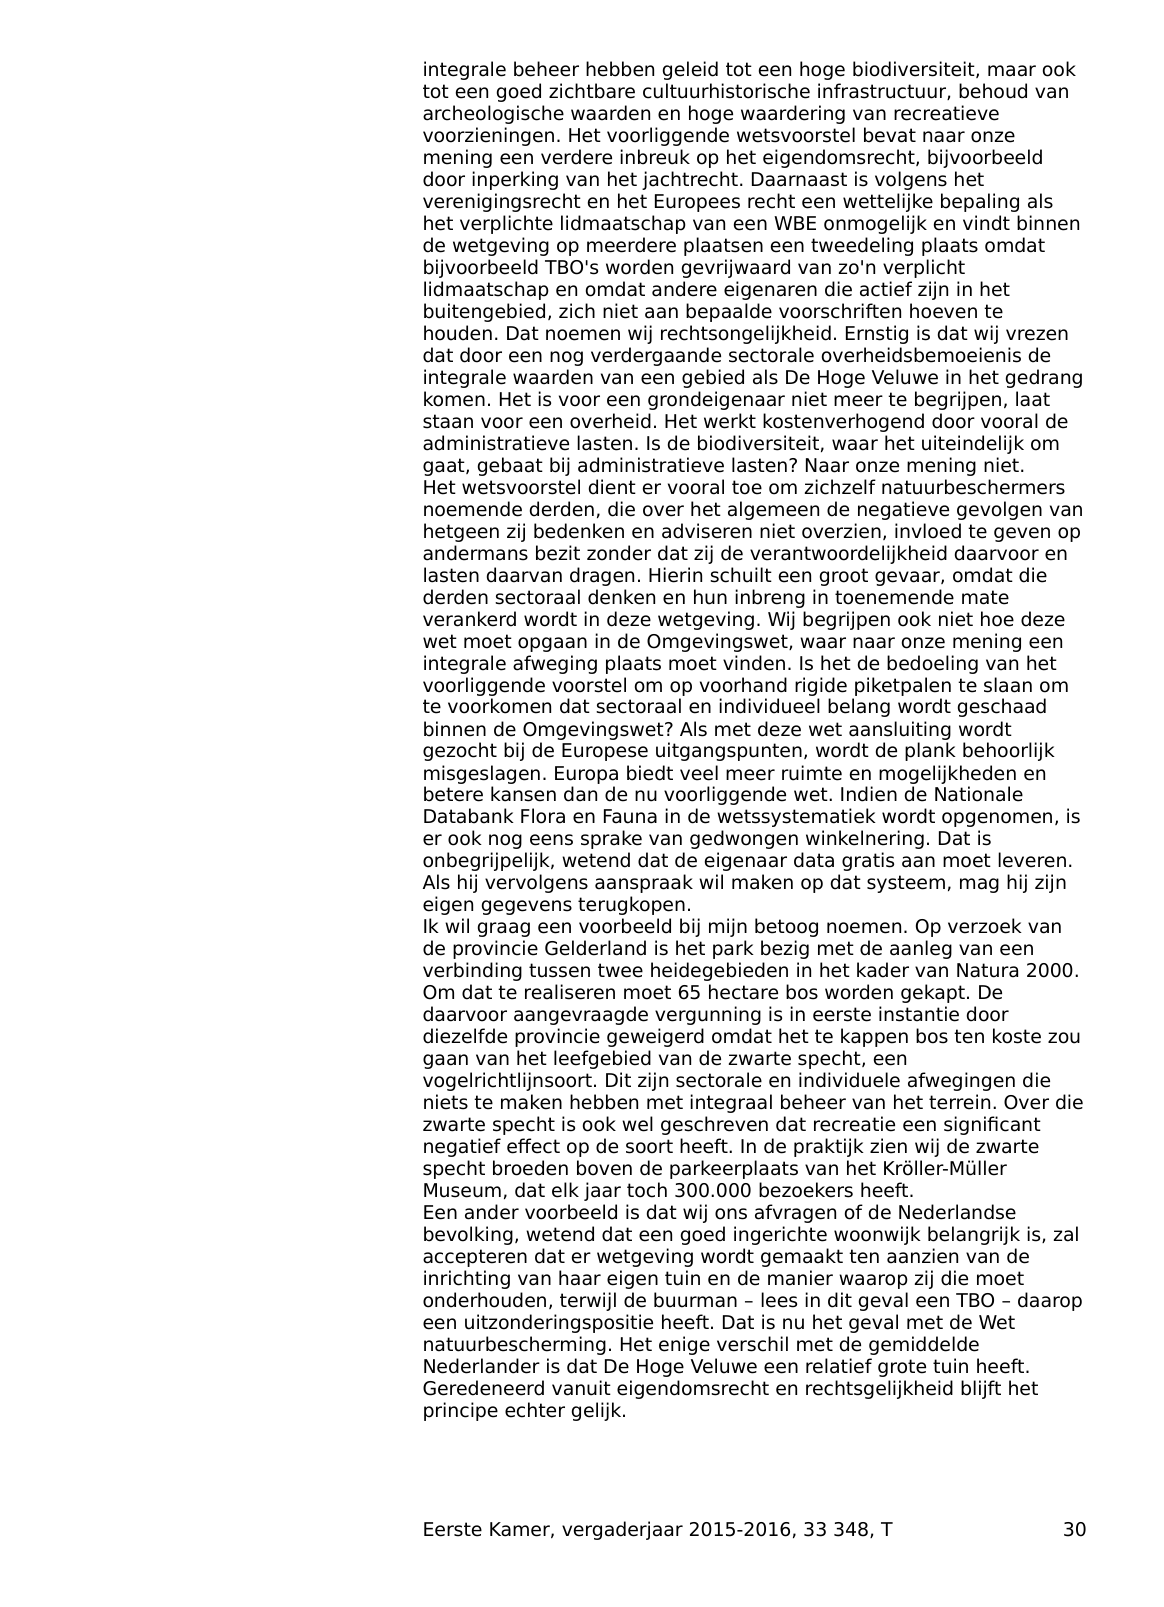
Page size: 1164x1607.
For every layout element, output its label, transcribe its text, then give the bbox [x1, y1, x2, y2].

text integrale beheer hebben geleid tot een hoge biodiversiteit, maar ook tot een goed zichtbare cultuurhistorische infrastructuur, behoud van archeologische waarden en hoge waardering van recreatieve voorzieningen. Het voorliggende wetsvoorstel bevat naar onze mening een verdere inbreuk op het eigendomsrecht, bijvoorbeeld door inperking van het jachtrecht. Daarnaast is volgens het verenigingsrecht en het Europees recht een wettelijke bepaling als het verplichte lidmaatschap van een WBE onmogelijk en vindt binnen de wetgeving op meerdere plaatsen een tweedeling plaats omdat bijvoorbeeld TBO's worden gevrijwaard van zo'n verplicht lidmaatschap en omdat andere eigenaren die actief zijn in het buitengebied, zich niet aan bepaalde voorschriften hoeven te houden. Dat noemen wij rechtsongelijkheid. Ernstig is dat wij vrezen dat door een nog verdergaande sectorale overheidsbemoeienis de integrale waarden van een gebied als De Hoge Veluwe in het gedrang komen. Het is voor een grondeigenaar niet meer te begrijpen, laat staan voor een overheid. Het werkt kostenverhogend door vooral de administratieve lasten. Is de biodiversiteit, waar het uiteindelijk om gaat, gebaat bij administratieve lasten? Naar onze mening niet. [422, 59, 1087, 477]
text Een ander voorbeeld is dat wij ons afvragen of de Nederlandse bevolking, wetend dat een goed ingerichte woonwijk belangrijk is, zal accepteren dat er wetgeving wordt gemaakt ten aanzien van de inrichting van haar eigen tuin en de manier waarop zij die moet onderhouden, terwijl de buurman – lees in dit geval een TBO – daarop een uitzonderingspositie heeft. Dat is nu het geval met de Wet natuurbescherming. Het enige verschil met de gemiddelde Nederlander is dat De Hoge Veluwe een relatief grote tuin heeft. Geredeneerd vanuit eigendomsrecht en rechtsgelijkheid blijft het principe echter gelijk. [422, 1202, 1087, 1422]
text Ik wil graag een voorbeeld bij mijn betoog noemen. Op verzoek van de provincie Gelderland is het park bezig met de aanleg van een verbinding tussen twee heidegebieden in het kader van Natura 2000. Om dat te realiseren moet 65 hectare bos worden gekapt. De daarvoor aangevraagde vergunning is in eerste instantie door diezelfde provincie geweigerd omdat het te kappen bos ten koste zou gaan van het leefgebied van de zwarte specht, een vogelrichtlijnsoort. Dit zijn sectorale en individuele afwegingen die niets te maken hebben met integraal beheer van het terrein. Over die zwarte specht is ook wel geschreven dat recreatie een significant negatief effect op de soort heeft. In de praktijk zien wij de zwarte specht broeden boven de parkeerplaats van het Kröller-Müller Museum, dat elk jaar toch 300.000 bezoekers heeft. [422, 916, 1087, 1202]
text Het wetsvoorstel dient er vooral toe om zichzelf natuurbeschermers noemende derden, die over het algemeen de negatieve gevolgen van hetgeen zij bedenken en adviseren niet overzien, invloed te geven op andermans bezit zonder dat zij de verantwoordelijkheid daarvoor en lasten daarvan dragen. Hierin schuilt een groot gevaar, omdat die derden sectoraal denken en hun inbreng in toenemende mate verankerd wordt in deze wetgeving. Wij begrijpen ook niet hoe deze wet moet opgaan in de Omgevingswet, waar naar onze mening een integrale afweging plaats moet vinden. Is het de bedoeling van het voorliggende voorstel om op voorhand rigide piketpalen te slaan om te voorkomen dat sectoraal en individueel belang wordt geschaad binnen de Omgevingswet? Als met deze wet aansluiting wordt gezocht bij de Europese uitgangspunten, wordt de plank behoorlijk misgeslagen. Europa biedt veel meer ruimte en mogelijkheden en betere kansen dan de nu voorliggende wet. Indien de Nationale Databank Flora en Fauna in de wetssystematiek wordt opgenomen, is er ook nog eens sprake van gedwongen winkelnering. Dat is onbegrijpelijk, wetend dat de eigenaar data gratis aan moet leveren. Als hij vervolgens aanspraak wil maken op dat systeem, mag hij zijn eigen gegevens terugkopen. [422, 477, 1087, 916]
